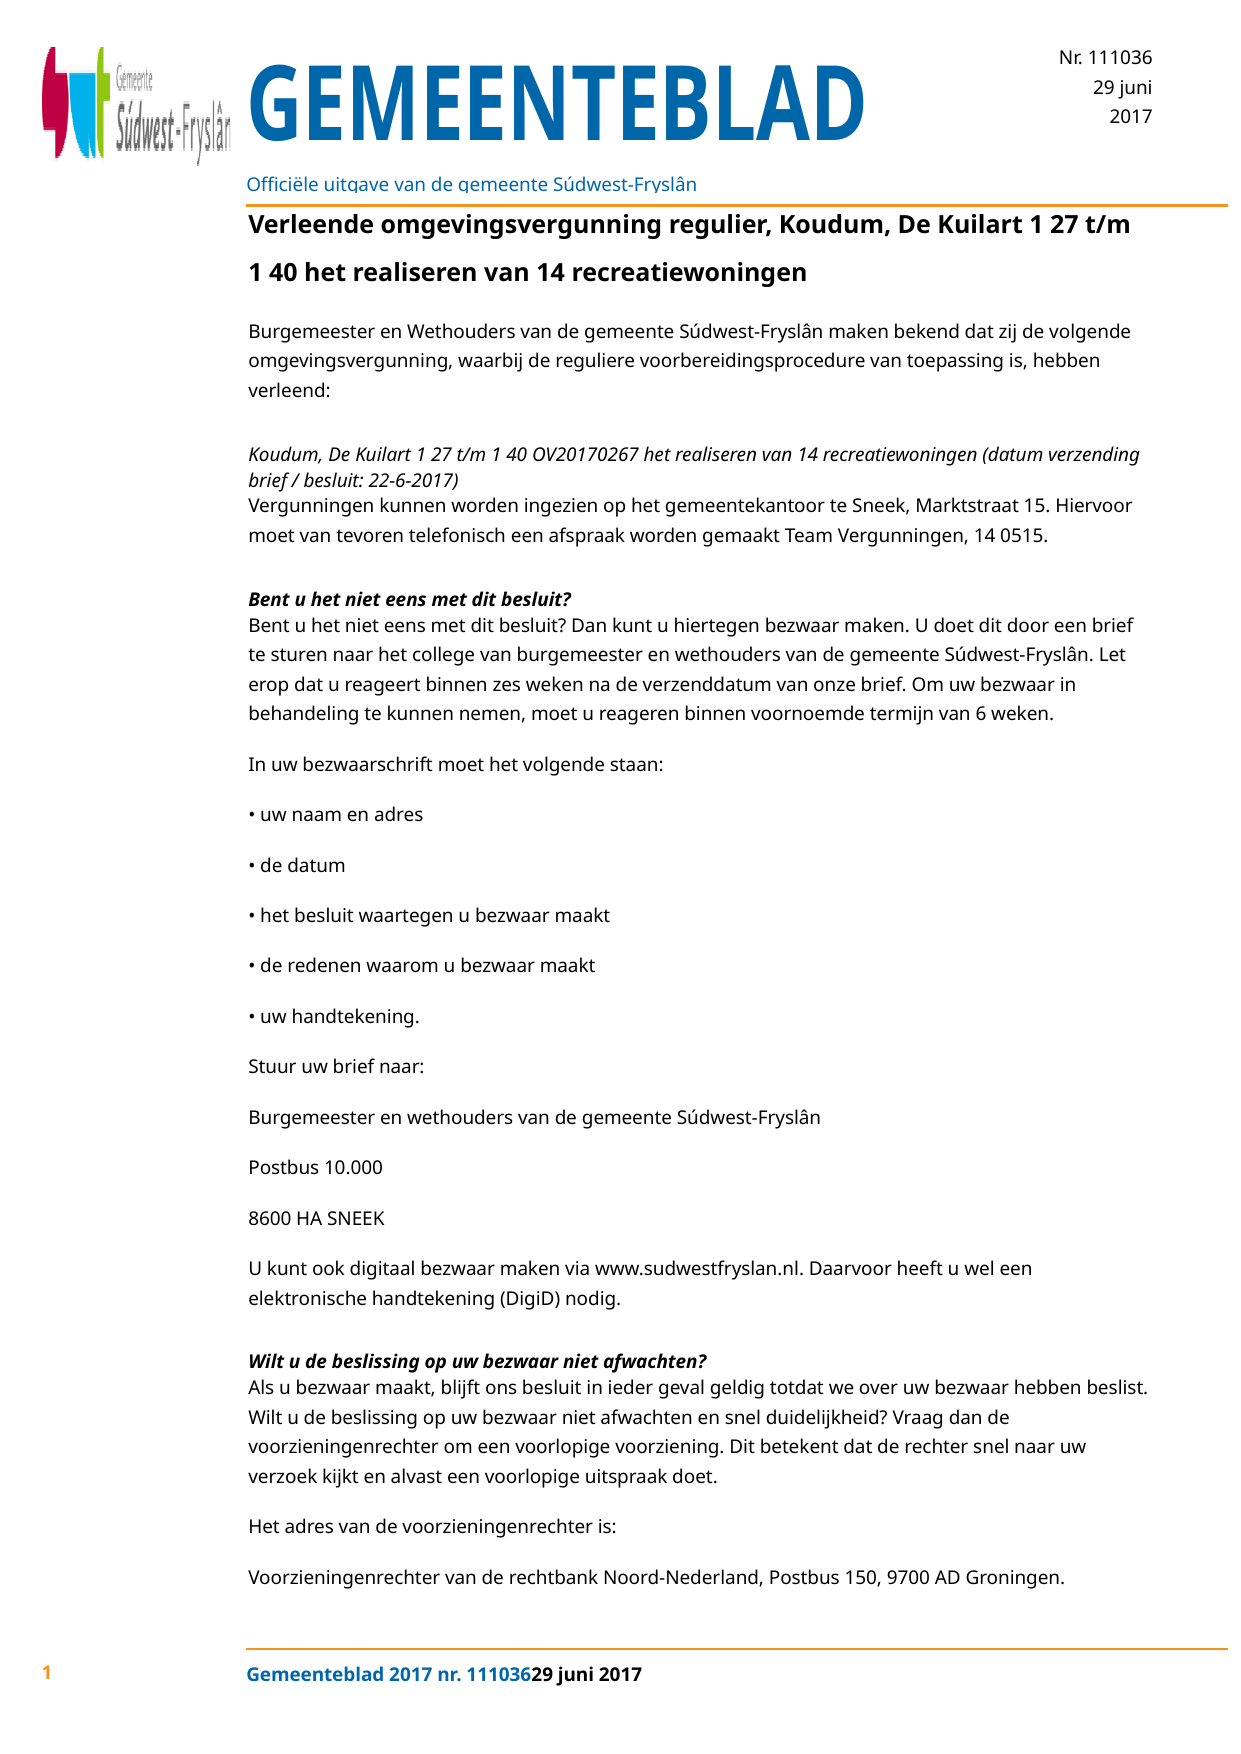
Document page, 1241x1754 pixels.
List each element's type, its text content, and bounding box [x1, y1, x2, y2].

text Postbus 10.000 [248, 1154, 1152, 1180]
text • het besluit waartegen u bezwaar maakt [248, 902, 1152, 928]
text Stuur uw brief naar: [248, 1053, 1152, 1079]
picture [41, 47, 231, 172]
text Burgemeester en Wethouders van de gemeente Súdwest-Fryslân maken bekend dat zij de volgende omgevingsvergunning, waarbij de reguliere voorbereidingsprocedure van toepassing is, hebben verleend: [248, 318, 1152, 403]
text In uw bezwaarschrift moet het volgende staan: [248, 751, 1152, 777]
text Burgemeester en wethouders van de gemeente Súdwest-Fryslân [248, 1104, 1152, 1129]
text • uw naam en adres [248, 801, 1152, 827]
text Vergunningen kunnen worden ingezien op het gemeentekantoor te Sneek, Marktstraat 15. Hiervoor moet van tevoren telefonisch een afspraak worden gemaakt Team Vergunningen, 14 0515. [248, 492, 1152, 548]
text Verleende omgevingsvergunning regulier, Koudum, De Kuilart 1 27 t/m 1 40 het realiseren van 14 recreatiewoningen [248, 207, 1152, 288]
text • uw handtekening. [248, 1003, 1152, 1029]
text Als u bezwaar maakt, blijft ons besluit in ieder geval geldig totdat we over uw bezwaar hebben beslist. Wilt u de beslissing op uw bezwaar niet afwachten en snel duidelijkheid? Vraag dan de voorzieningenrechter om een voorlopige voorziening. Dit betekent dat de rechter snel naar uw verzoek kijkt en alvast een voorlopige uitspraak doet. [248, 1374, 1152, 1489]
text Bent u het niet eens met dit besluit? [248, 586, 1152, 612]
text Bent u het niet eens met dit besluit? Dan kunt u hiertegen bezwaar maken. U doet dit door een brief te sturen naar het college van burgemeester en wethouders van de gemeente Súdwest-Fryslân. Let erop dat u reageert binnen zes weken na de verzenddatum van onze brief. Om uw bezwaar in behandeling te kunnen nemen, moet u reageren binnen voornoemde termijn van 6 weken. [248, 612, 1152, 726]
text • de redenen waarom u bezwaar maakt [248, 953, 1152, 978]
text Voorzieningenrechter van de rechtbank Noord-Nederland, Postbus 150, 9700 AD Groningen. [248, 1564, 1152, 1590]
text Wilt u de beslissing op uw bezwaar niet afwachten? [248, 1349, 1152, 1374]
text U kunt ook digitaal bezwaar maken via www.sudwestfryslan.nl. Daarvoor heeft u wel een elektronische handtekening (DigiD) nodig. [248, 1255, 1152, 1310]
text Koudum, De Kuilart 1 27 t/m 1 40 OV20170267 het realiseren van 14 recreatiewoningen (datum verzending brief / besluit: 22-6-2017) [248, 441, 1152, 492]
text Het adres van de voorzieningenrechter is: [248, 1513, 1152, 1539]
text • de datum [248, 852, 1152, 877]
text 8600 HA SNEEK [248, 1205, 1152, 1230]
